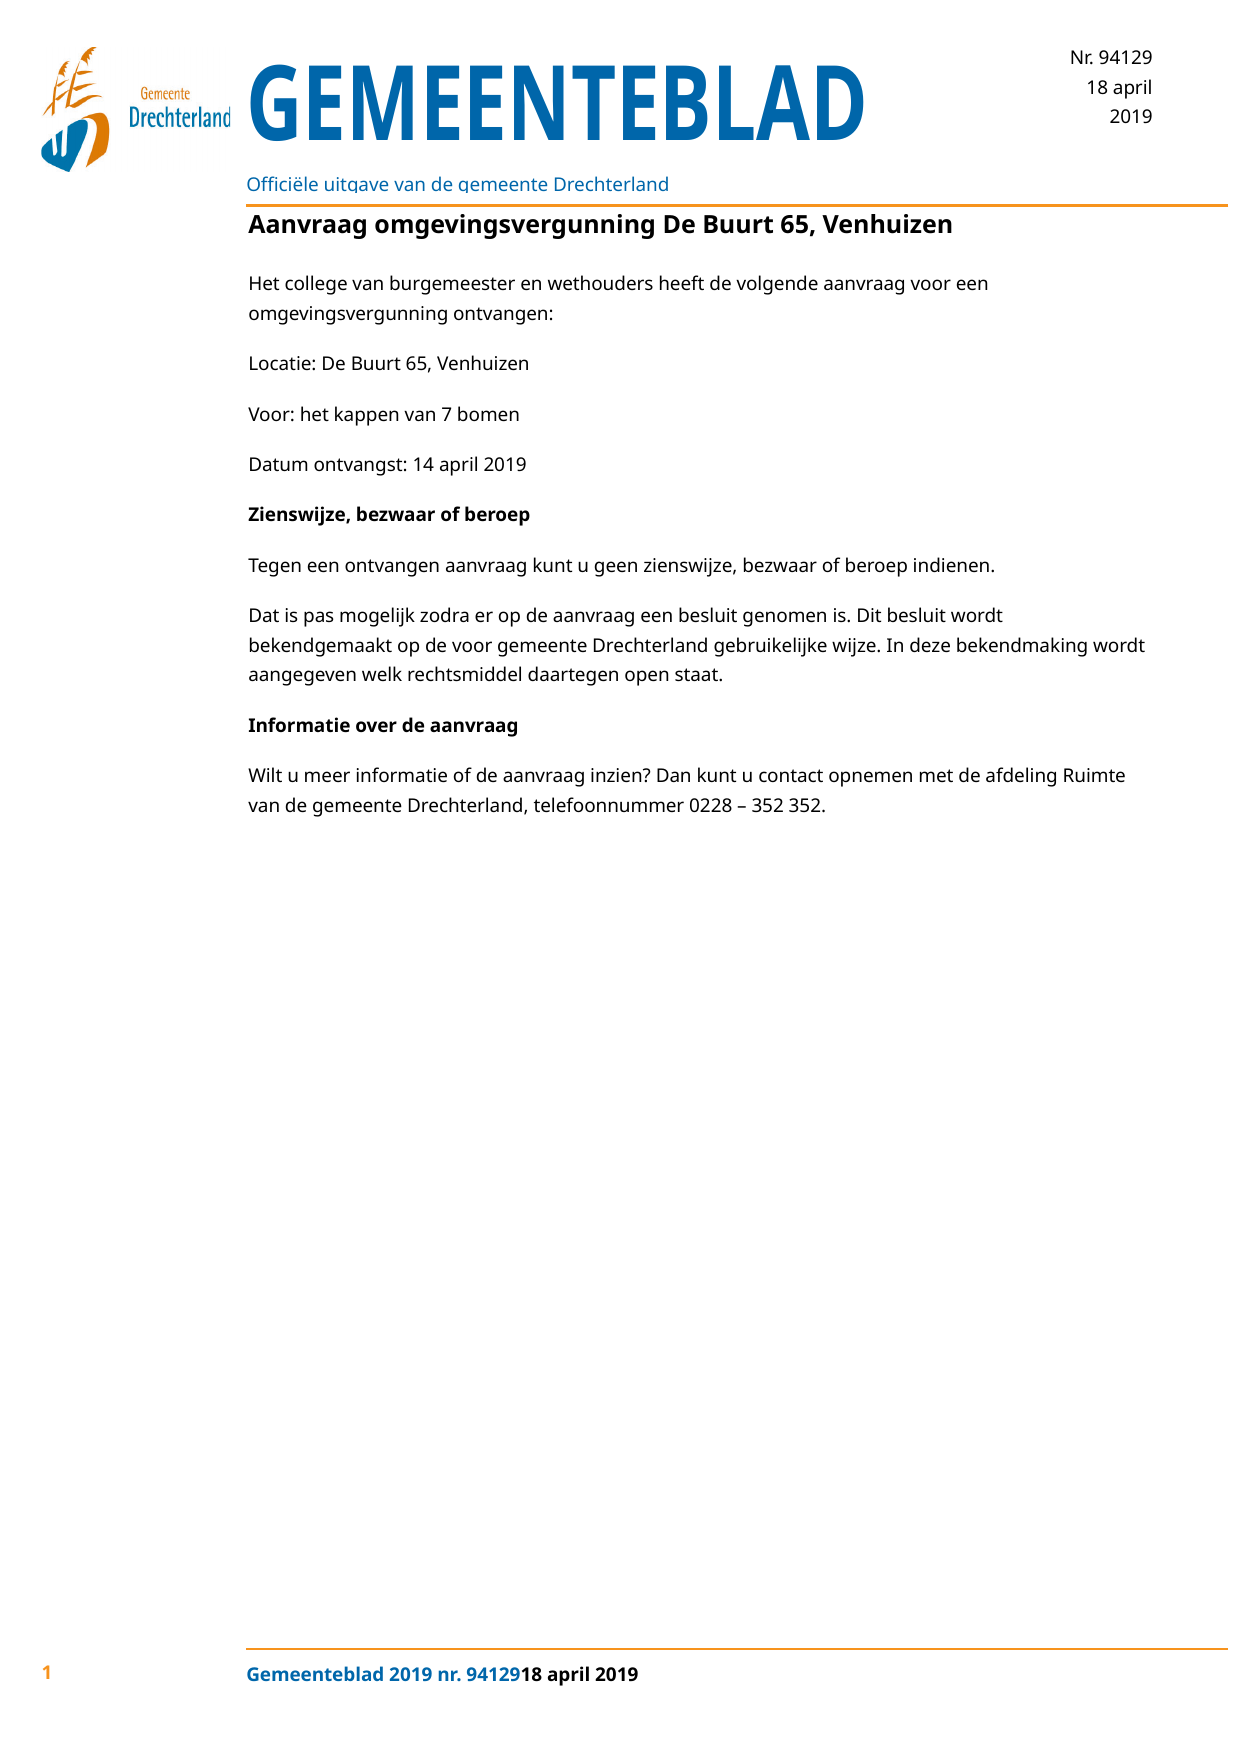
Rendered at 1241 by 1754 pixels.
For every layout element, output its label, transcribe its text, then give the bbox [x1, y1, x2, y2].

text Het college van burgemeester en wethouders heeft de volgende aanvraag voor een omgevingsvergunning ontvangen: [248, 270, 1152, 326]
text Dat is pas mogelijk zodra er op de aanvraag een besluit genomen is. Dit besluit wordt bekendgemaakt op de voor gemeente Drechterland gebruikelijke wijze. In deze bekendmaking wordt aangegeven welk rechtsmiddel daartegen open staat. [248, 602, 1152, 687]
text Wilt u meer informatie of de aanvraag inzien? Dan kunt u contact opnemen met de afdeling Ruimte van de gemeente Drechterland, telefoonnummer 0228 – 352 352. [248, 762, 1152, 818]
text Informatie over de aanvraag [248, 712, 1152, 738]
text Zienswijze, bezwaar of beroep [248, 502, 1152, 527]
text Aanvraag omgevingsvergunning De Buurt 65, Venhuizen [248, 207, 1152, 241]
text Tegen een ontvangen aanvraag kunt u geen zienswijze, bezwaar of beroep indienen. [248, 552, 1152, 578]
text Voor: het kappen van 7 bomen [248, 401, 1152, 426]
text Locatie: De Buurt 65, Venhuizen [248, 350, 1152, 376]
picture [226, 115, 231, 124]
picture [41, 158, 64, 172]
text Datum ontvangst: 14 april 2019 [248, 451, 1152, 477]
picture [41, 47, 231, 172]
